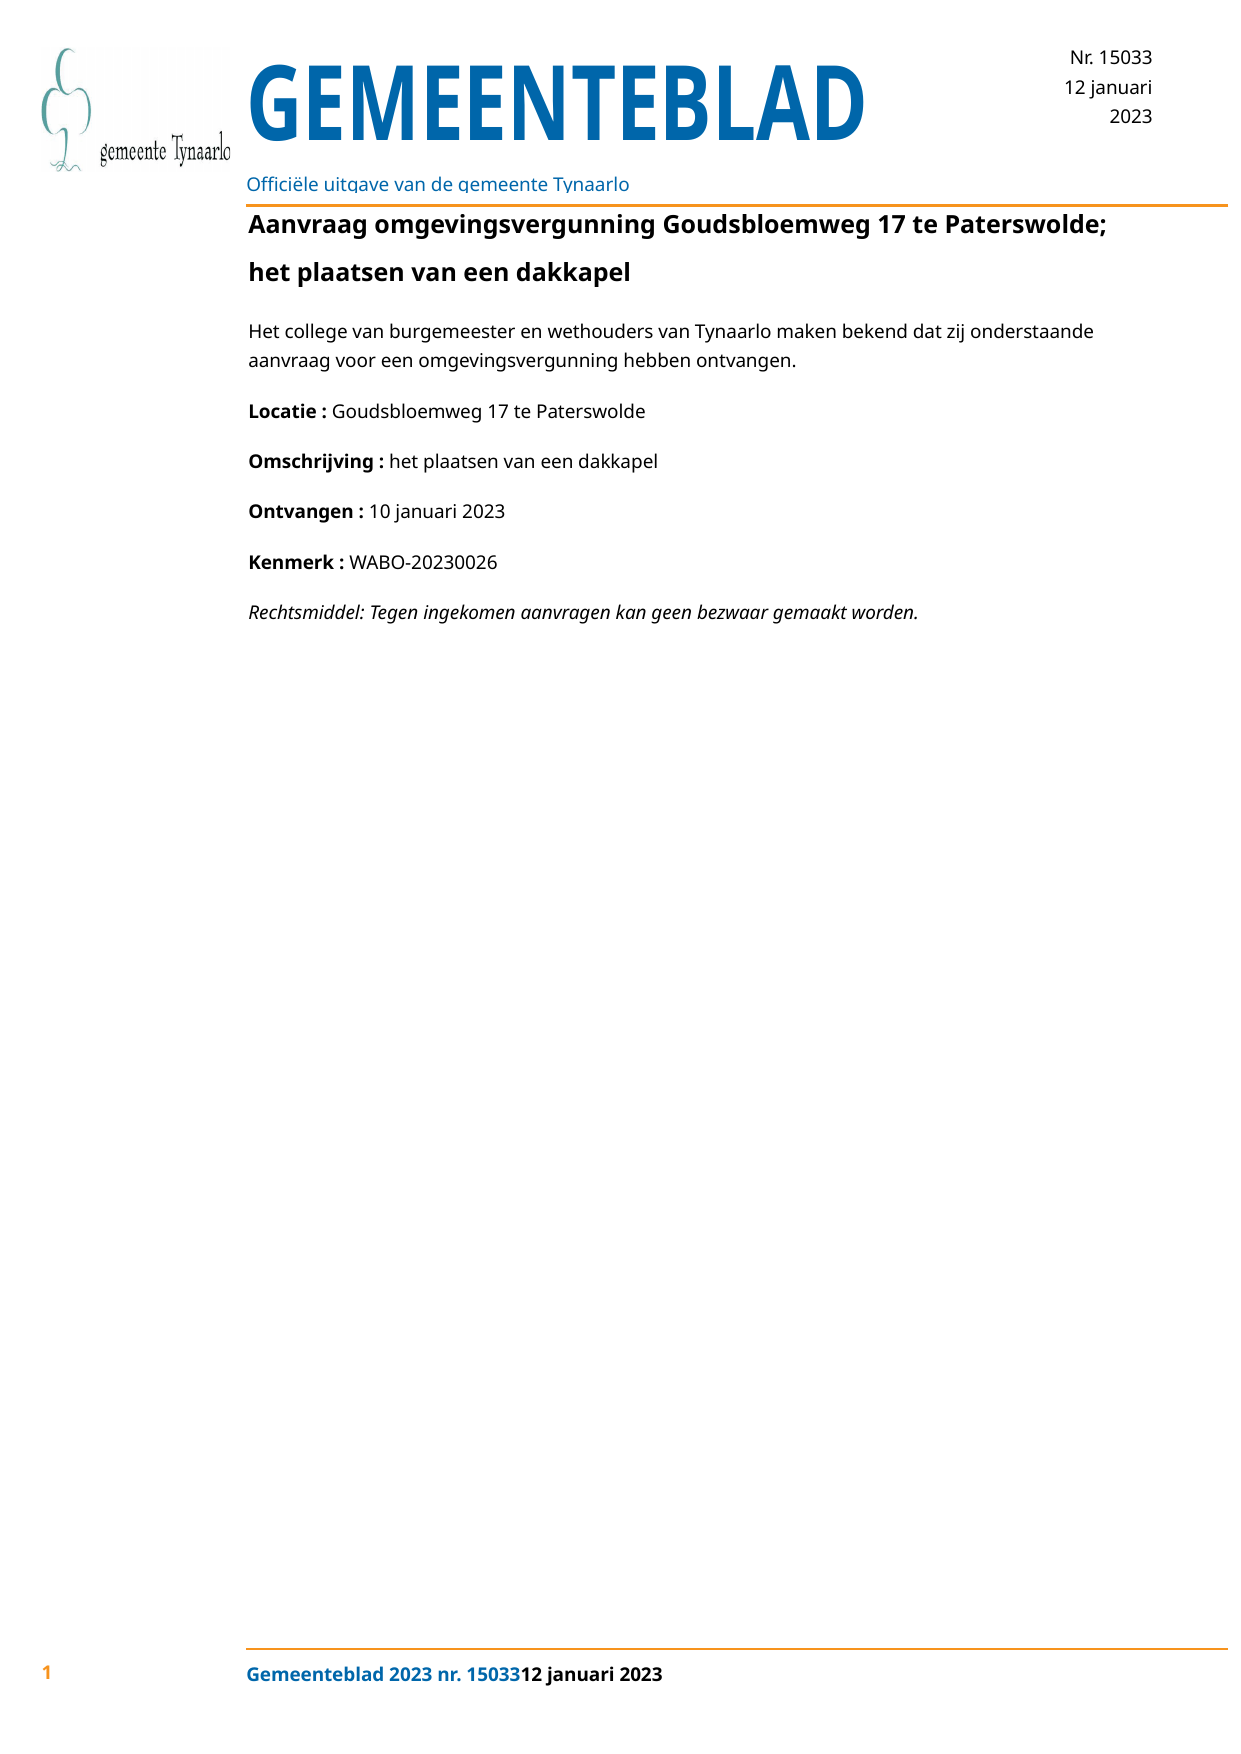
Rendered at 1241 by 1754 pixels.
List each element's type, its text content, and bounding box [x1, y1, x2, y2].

text Ontvangen : 10 januari 2023 [248, 499, 1152, 524]
text Het college van burgemeester en wethouders van Tynaarlo maken bekend dat zij onderstaande aanvraag voor een omgevingsvergunning hebben ontvangen. [248, 318, 1152, 373]
text Rechtsmiddel: Tegen ingekomen aanvragen kan geen bezwaar gemaakt worden. [248, 599, 1152, 625]
text Omschrijving : het plaatsen van een dakkapel [248, 448, 1152, 474]
picture [41, 47, 231, 172]
text Kenmerk : WABO-20230026 [248, 549, 1152, 575]
text Locatie : Goudsbloemweg 17 te Paterswolde [248, 398, 1152, 424]
text Aanvraag omgevingsvergunning Goudsbloemweg 17 te Paterswolde; het plaatsen van een dakkapel [248, 207, 1152, 288]
